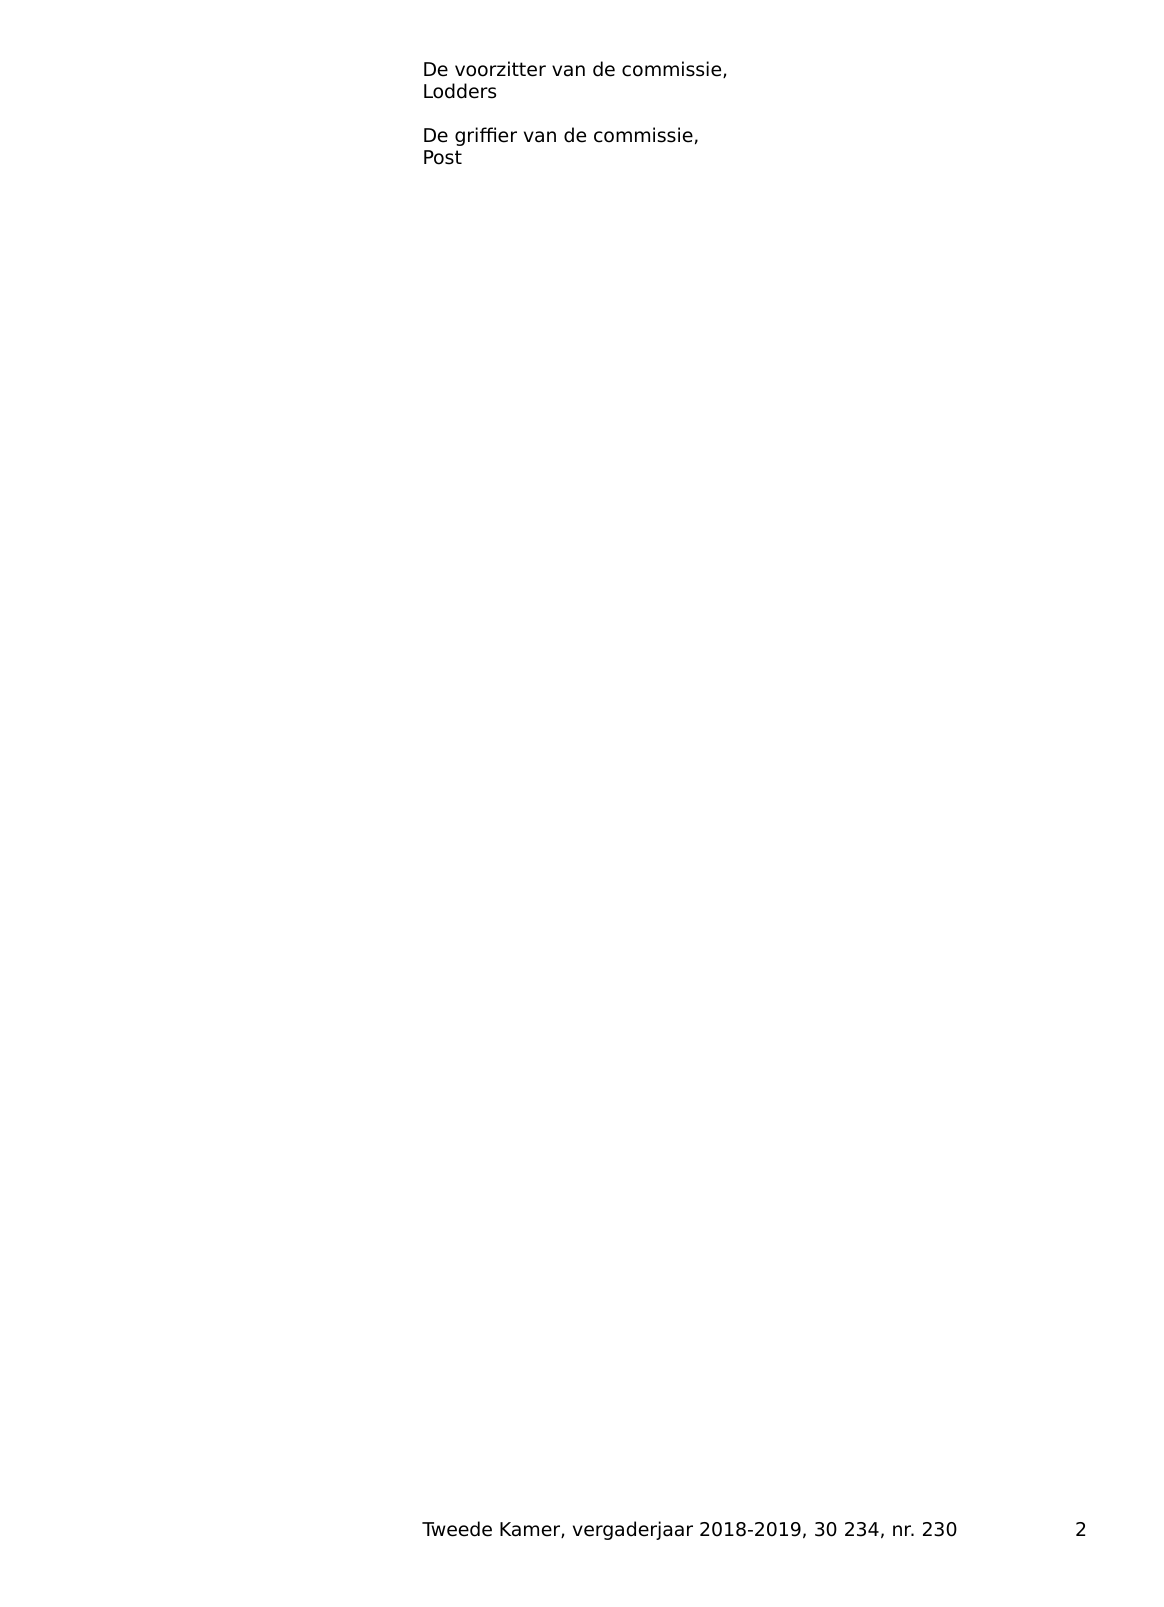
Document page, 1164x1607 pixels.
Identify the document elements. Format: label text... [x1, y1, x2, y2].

text De griffier van de commissie, Post [422, 125, 1087, 169]
text De voorzitter van de commissie, Lodders [422, 59, 1087, 103]
